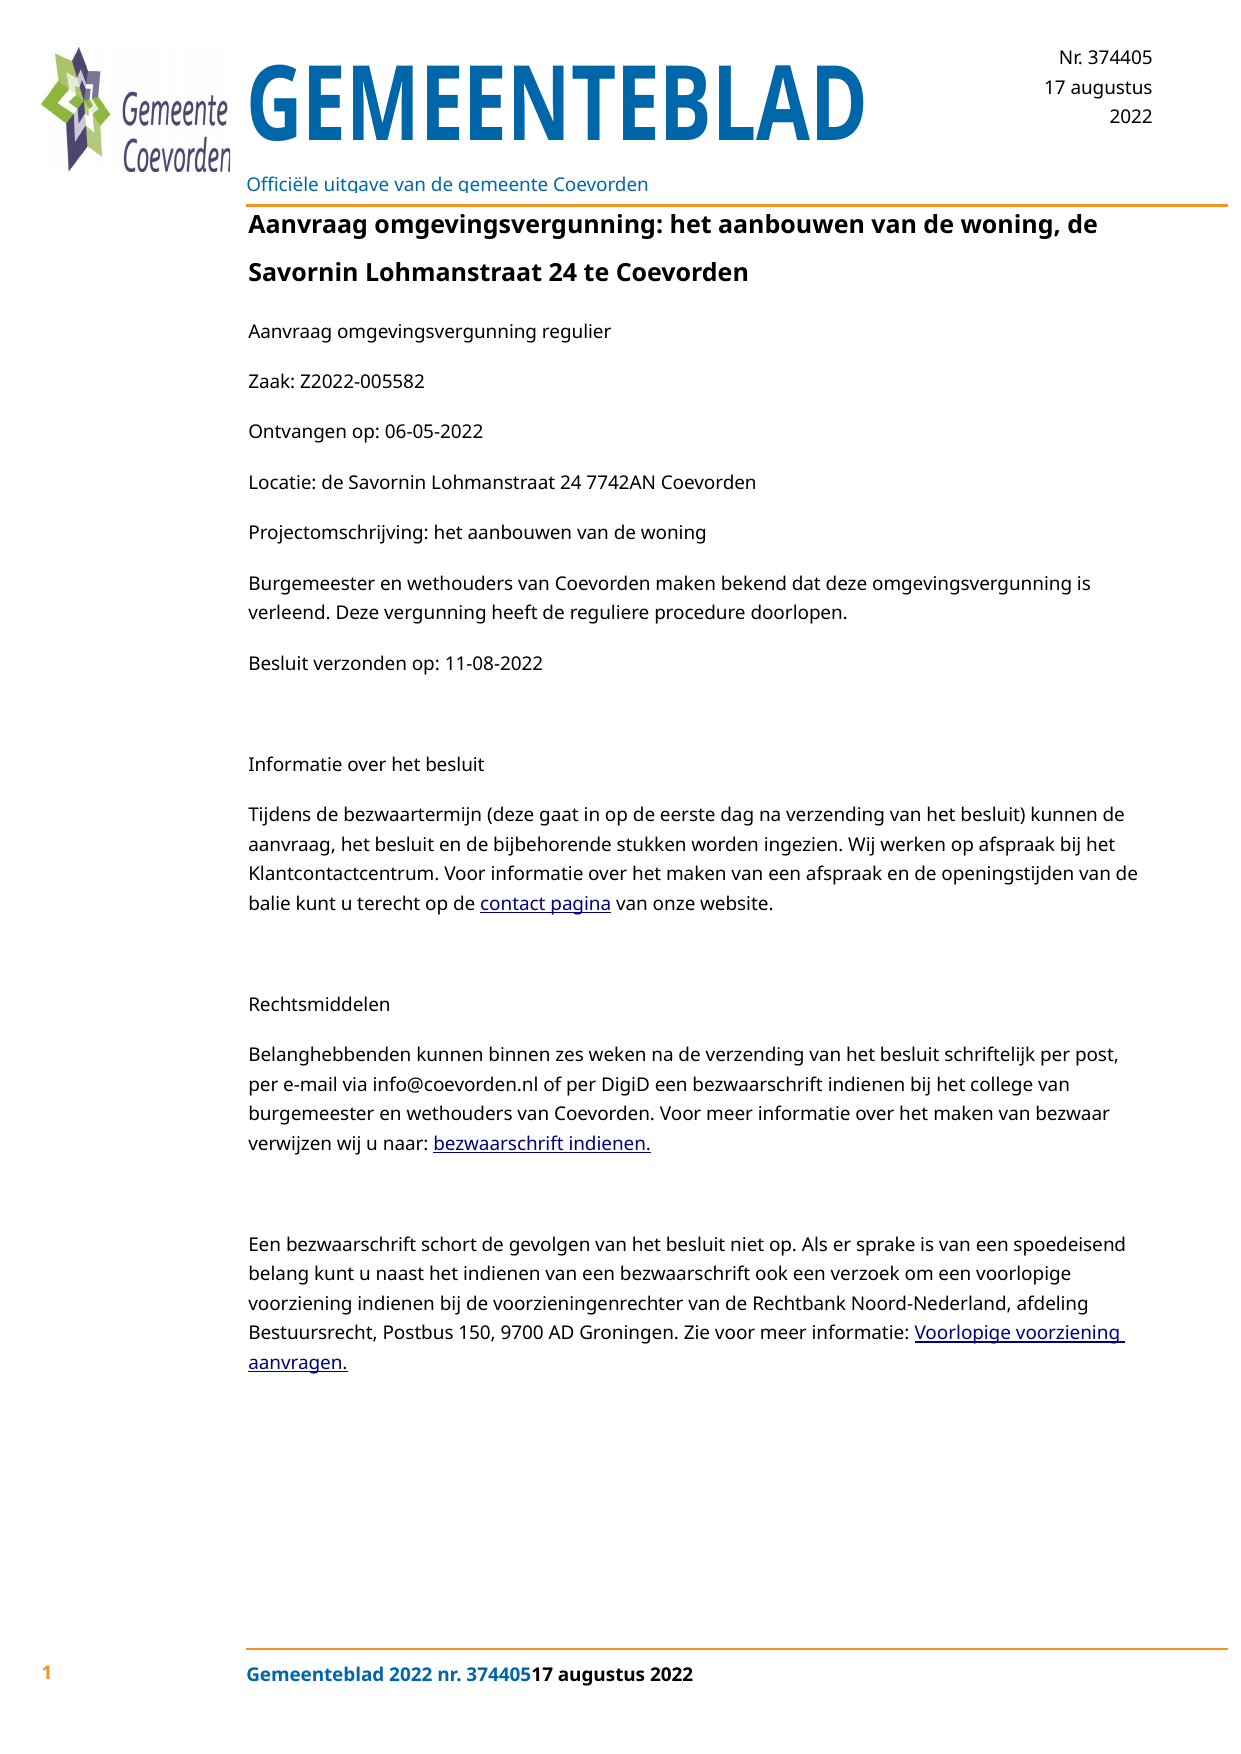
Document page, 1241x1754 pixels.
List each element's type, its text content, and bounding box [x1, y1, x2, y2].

text Belanghebbenden kunnen binnen zes weken na de verzending van het besluit schriftelijk per post, per e-mail via info@coevorden.nl of per DigiD een bezwaarschrift indienen bij het college van burgemeester en wethouders van Coevorden. Voor meer informatie over het maken van bezwaar verwijzen wij u naar: bezwaarschrift indienen. [248, 1041, 1152, 1156]
text Burgemeester en wethouders van Coevorden maken bekend dat deze omgevingsvergunning is verleend. Deze vergunning heeft de reguliere procedure doorlopen. [248, 570, 1152, 625]
text Aanvraag omgevingsvergunning regulier [248, 318, 1152, 344]
text Een bezwaarschrift schort de gevolgen van het besluit niet op. Als er sprake is van een spoedeisend belang kunt u naast het indienen van een bezwaarschrift ook een verzoek om een voorlopige voorziening indienen bij de voorzieningenrechter van de Rechtbank Noord-Nederland, afdeling Bestuursrecht, Postbus 150, 9700 AD Groningen. Zie voor meer informatie: Voorlopige voorziening aanvragen. [248, 1231, 1152, 1375]
text Ontvangen op: 06-05-2022 [248, 419, 1152, 444]
text Locatie: de Savornin Lohmanstraat 24 7742AN Coevorden [248, 469, 1152, 495]
text Besluit verzonden op: 11-08-2022 [248, 650, 1152, 676]
text Tijdens de bezwaartermijn (deze gaat in op de eerste dag na verzending van het besluit) kunnen de aanvraag, het besluit en de bijbehorende stukken worden ingezien. Wij werken op afspraak bij het Klantcontactcentrum. Voor informatie over het maken van een afspraak en de openingstijden van de balie kunt u terecht op de contact pagina van onze website. [248, 801, 1152, 916]
text Informatie over het besluit [248, 751, 1152, 777]
text Zaak: Z2022-005582 [248, 368, 1152, 394]
text Projectomschrijving: het aanbouwen van de woning [248, 519, 1152, 545]
text Aanvraag omgevingsvergunning: het aanbouwen van de woning, de Savornin Lohmanstraat 24 te Coevorden [248, 207, 1152, 288]
text Rechtsmiddelen [248, 991, 1152, 1017]
picture [41, 47, 231, 172]
